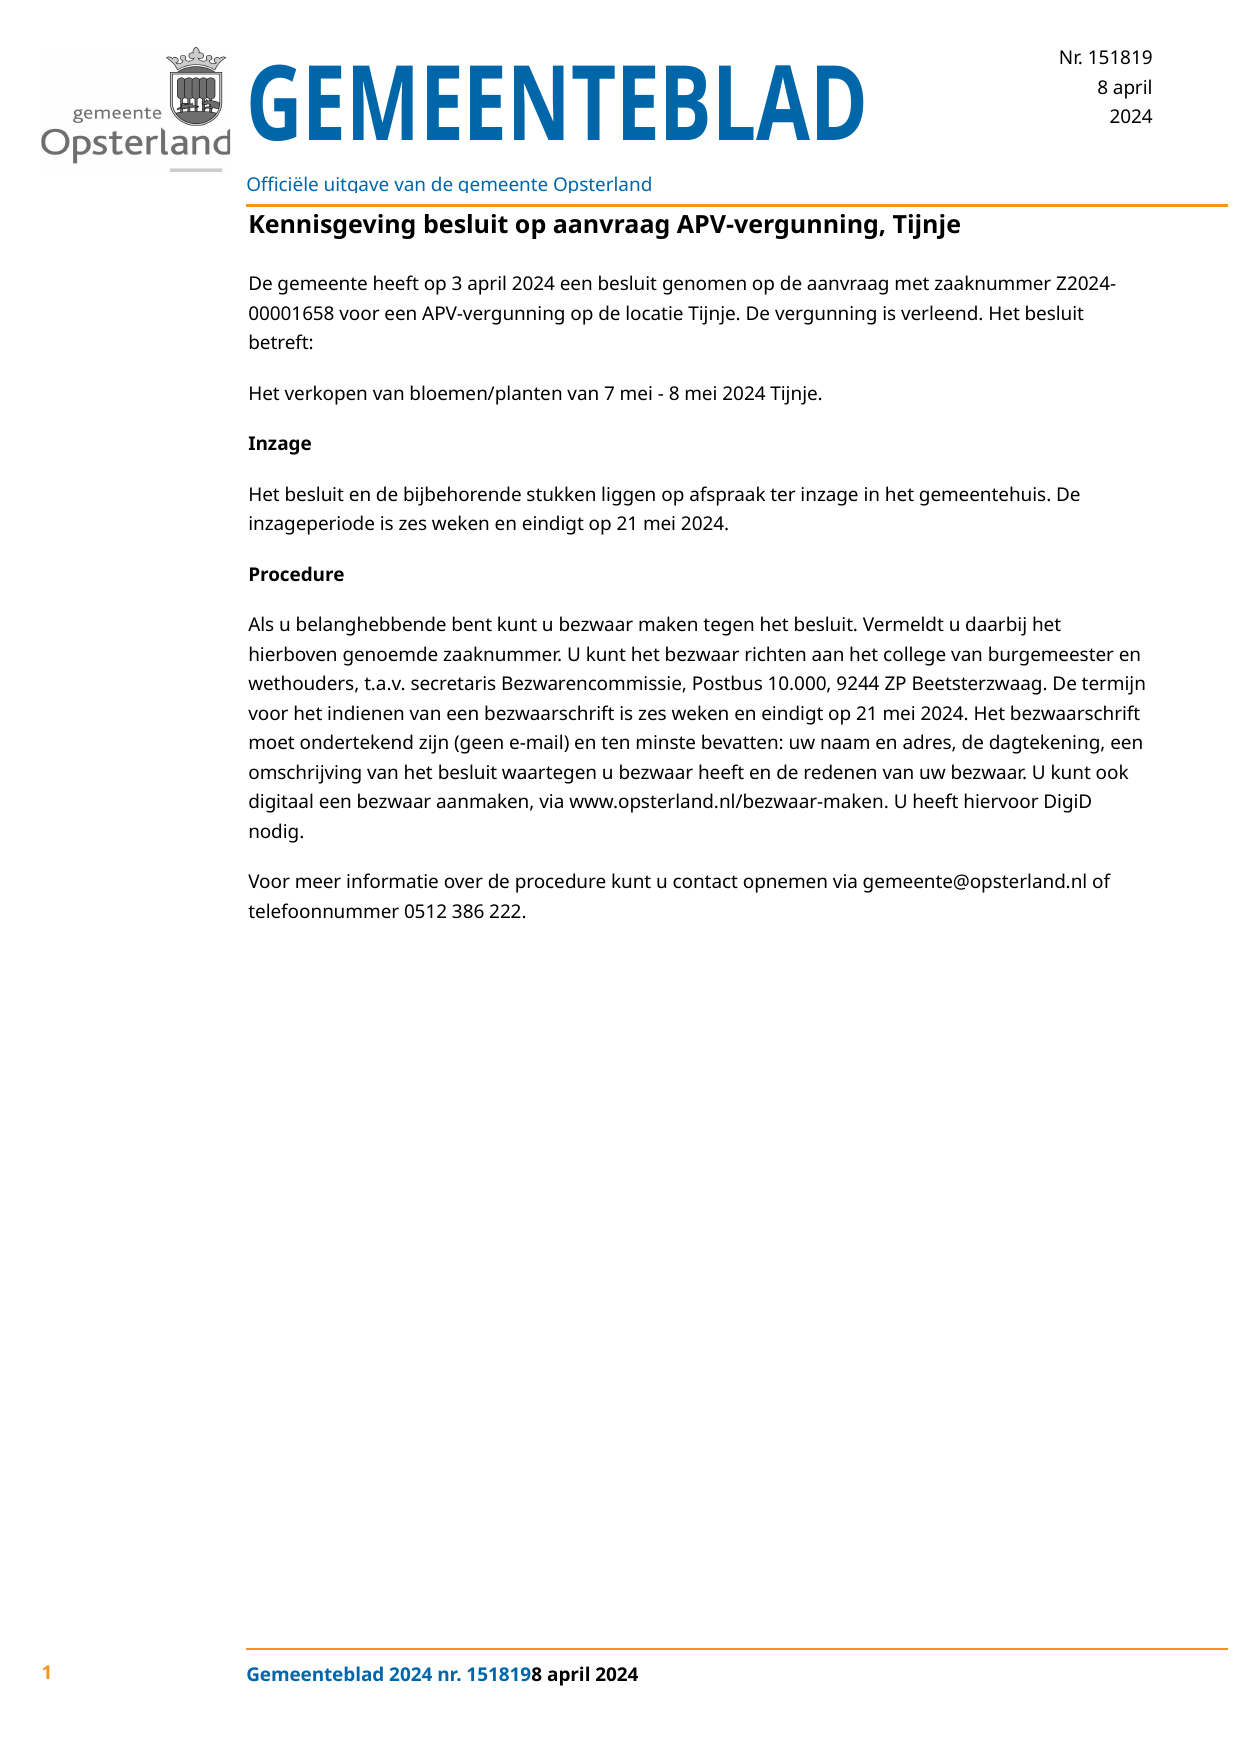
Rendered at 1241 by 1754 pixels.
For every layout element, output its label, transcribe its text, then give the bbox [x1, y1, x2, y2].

text Als u belanghebbende bent kunt u bezwaar maken tegen het besluit. Vermeldt u daarbij het hierboven genoemde zaaknummer. U kunt het bezwaar richten aan het college van burgemeester en wethouders, t.a.v. secretaris Bezwarencommissie, Postbus 10.000, 9244 ZP Beetsterzwaag. De termijn voor het indienen van een bezwaarschrift is zes weken en eindigt op 21 mei 2024. Het bezwaarschrift moet ondertekend zijn (geen e-mail) en ten minste bevatten: uw naam en adres, de dagtekening, een omschrijving van het besluit waartegen u bezwaar heeft en de redenen van uw bezwaar. U kunt ook digitaal een bezwaar aanmaken, via www.opsterland.nl/bezwaar-maken. U heeft hiervoor DigiD nodig. [248, 611, 1152, 844]
text Voor meer informatie over de procedure kunt u contact opnemen via gemeente@opsterland.nl of telefoonnummer 0512 386 222. [248, 869, 1152, 924]
text Kennisgeving besluit op aanvraag APV-vergunning, Tijnje [248, 207, 1152, 241]
text Het besluit en de bijbehorende stukken liggen op afspraak ter inzage in het gemeentehuis. De inzageperiode is zes weken en eindigt op 21 mei 2024. [248, 481, 1152, 536]
text Inzage [248, 430, 1152, 456]
picture [41, 47, 231, 172]
text De gemeente heeft op 3 april 2024 een besluit genomen op de aanvraag met zaaknummer Z2024-00001658 voor een APV-vergunning op de locatie Tijnje. De vergunning is verleend. Het besluit betreft: [248, 270, 1152, 355]
text Procedure [248, 561, 1152, 586]
text Het verkopen van bloemen/planten van 7 mei - 8 mei 2024 Tijnje. [248, 380, 1152, 406]
